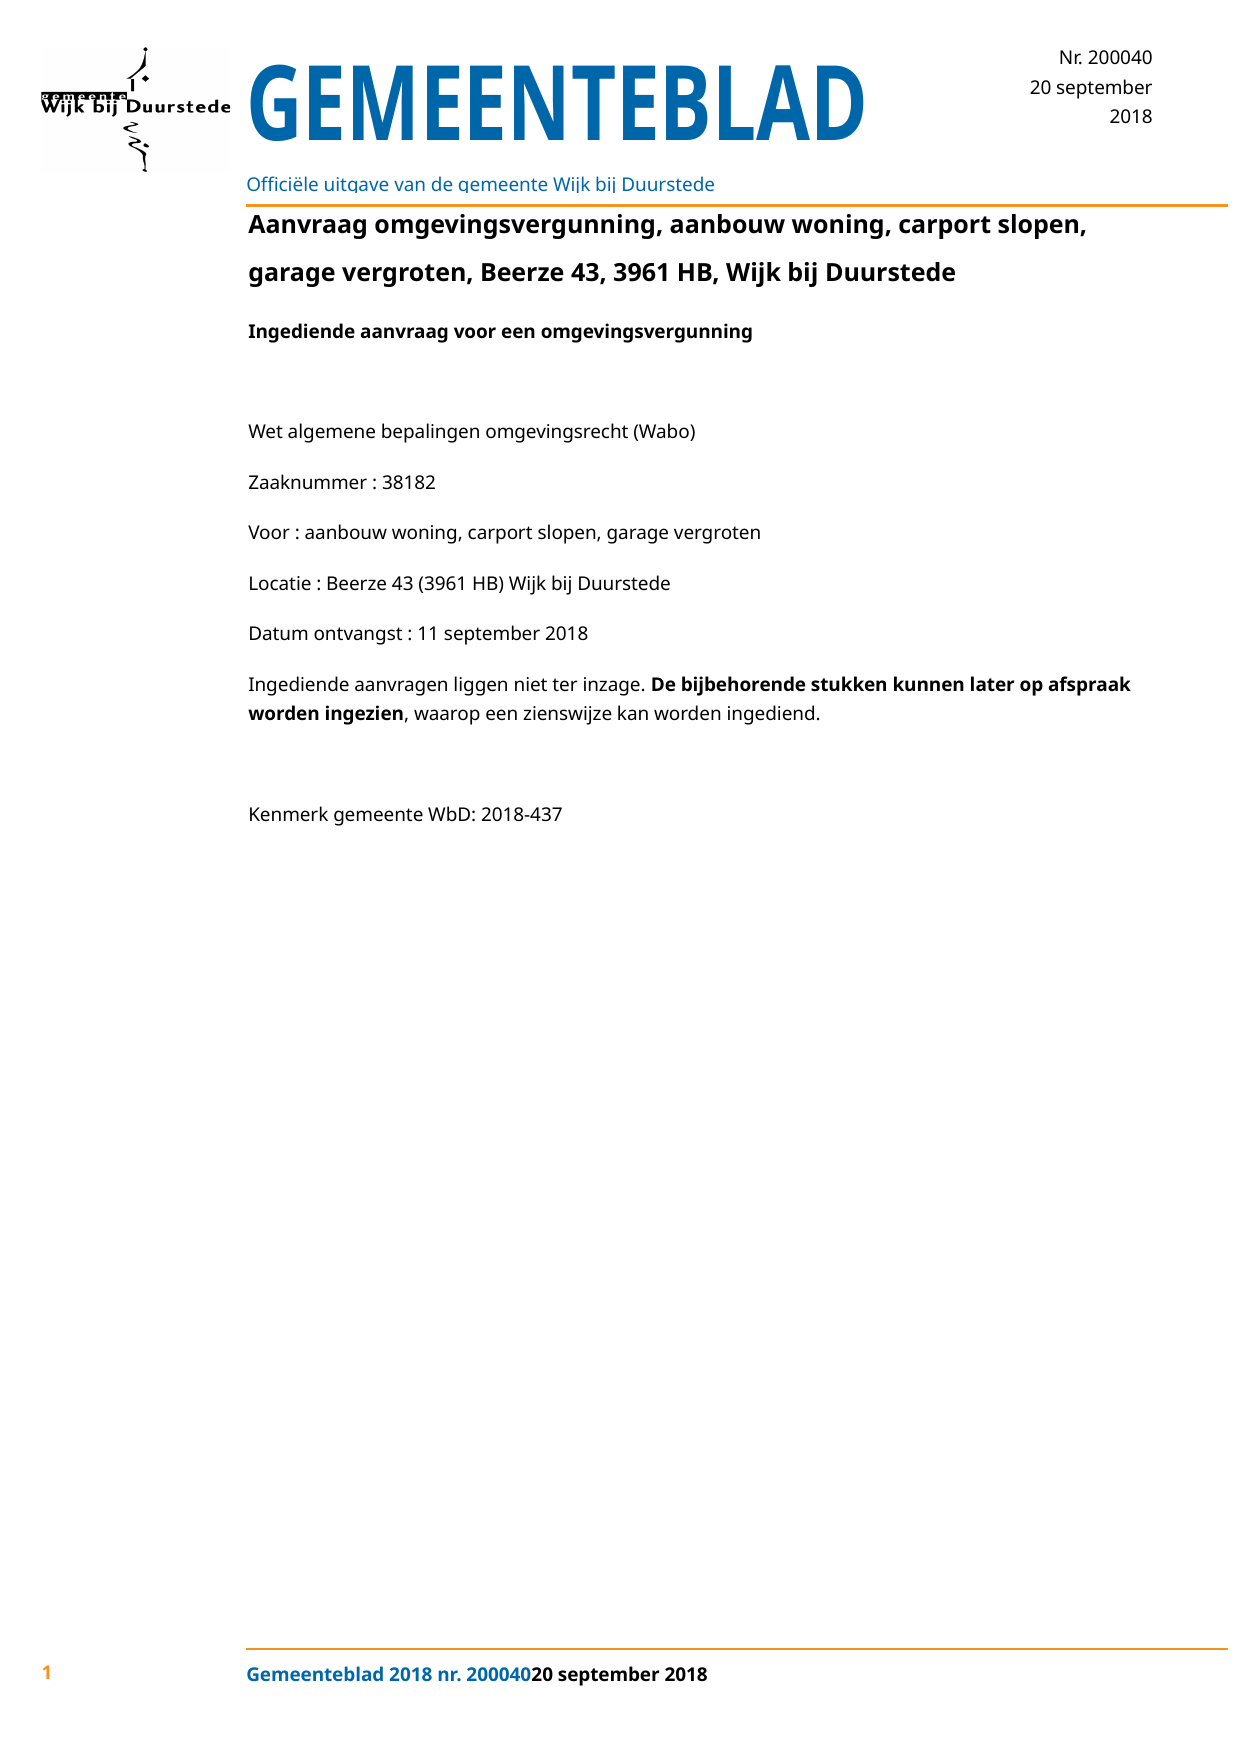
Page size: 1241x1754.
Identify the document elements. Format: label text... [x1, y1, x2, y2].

text Kenmerk gemeente WbD: 2018-437 [248, 801, 1152, 827]
text Datum ontvangst : 11 september 2018 [248, 620, 1152, 646]
picture [41, 47, 231, 172]
text Voor : aanbouw woning, carport slopen, garage vergroten [248, 519, 1152, 545]
text Ingediende aanvragen liggen niet ter inzage. De bijbehorende stukken kunnen later op afspraak worden ingezien, waarop een zienswijze kan worden ingediend. [248, 671, 1152, 726]
text Wet algemene bepalingen omgevingsrecht (Wabo) [248, 419, 1152, 444]
text Aanvraag omgevingsvergunning, aanbouw woning, carport slopen, garage vergroten, Beerze 43, 3961 HB, Wijk bij Duurstede [248, 207, 1152, 288]
text Ingediende aanvraag voor een omgevingsvergunning [248, 318, 1152, 344]
text Locatie : Beerze 43 (3961 HB) Wijk bij Duurstede [248, 570, 1152, 596]
text Zaaknummer : 38182 [248, 469, 1152, 495]
